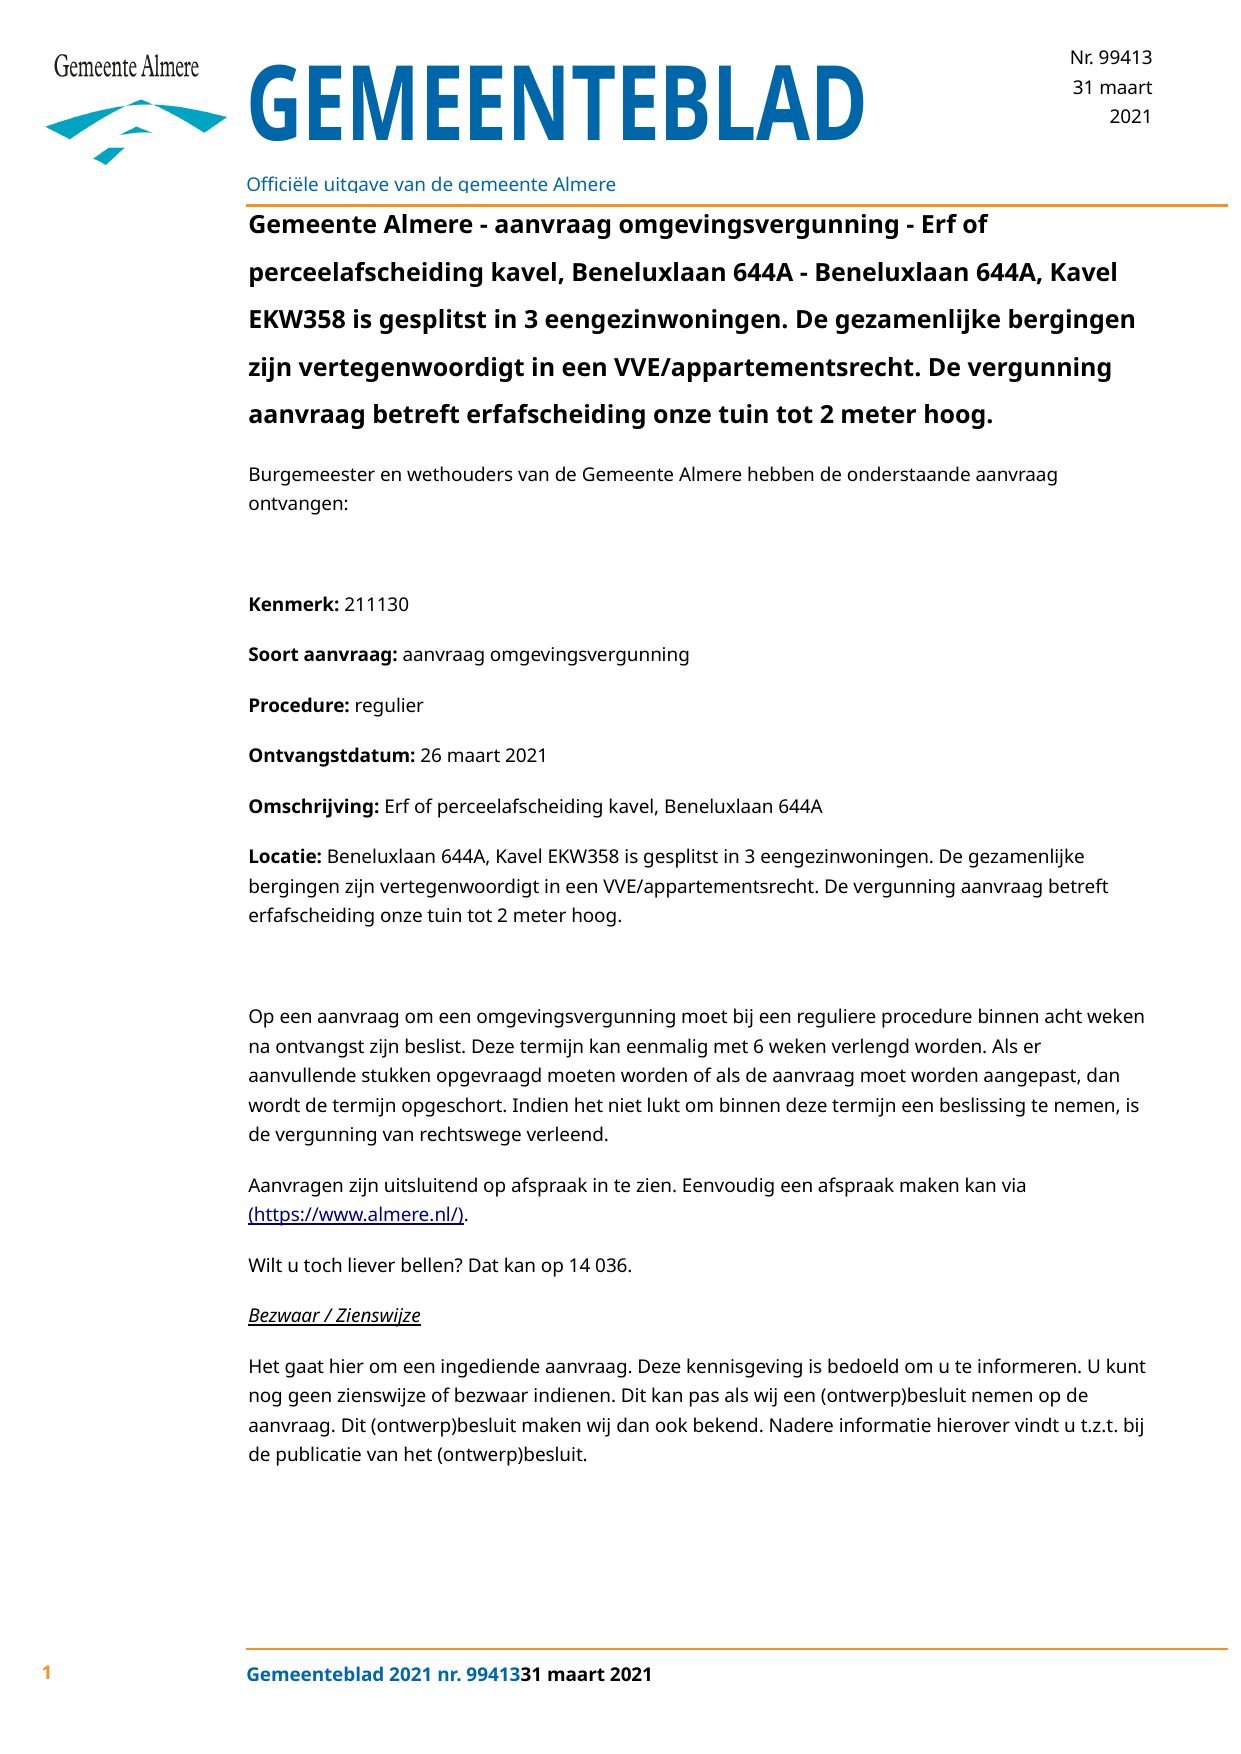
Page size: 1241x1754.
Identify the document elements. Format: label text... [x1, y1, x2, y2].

text Locatie: Beneluxlaan 644A, Kavel EKW358 is gesplitst in 3 eengezinwoningen. De gezamenlijke bergingen zijn vertegenwoordigt in een VVE/appartementsrecht. De vergunning aanvraag betreft erfafscheiding onze tuin tot 2 meter hoog. [248, 843, 1152, 928]
text Wilt u toch liever bellen? Dat kan op 14 036. [248, 1252, 1152, 1278]
text Bezwaar / Zienswijze [248, 1302, 1152, 1328]
text Procedure: regulier [248, 692, 1152, 718]
text Kenmerk: 211130 [248, 591, 1152, 617]
text Soort aanvraag: aanvraag omgevingsvergunning [248, 642, 1152, 667]
text Gemeente Almere - aanvraag omgevingsvergunning - Erf of perceelafscheiding kavel, Beneluxlaan 644A - Beneluxlaan 644A, Kavel EKW358 is gesplitst in 3 eengezinwoningen. De gezamenlijke bergingen zijn vertegenwoordigt in een VVE/appartementsrecht. De vergunning aanvraag betreft erfafscheiding onze tuin tot 2 meter hoog. [248, 207, 1152, 431]
text Burgemeester en wethouders van de Gemeente Almere hebben de onderstaande aanvraag ontvangen: [248, 461, 1152, 516]
picture [41, 47, 231, 172]
text Omschrijving: Erf of perceelafscheiding kavel, Beneluxlaan 644A [248, 793, 1152, 818]
text Op een aanvraag om een omgevingsvergunning moet bij een reguliere procedure binnen acht weken na ontvangst zijn beslist. Deze termijn kan eenmalig met 6 weken verlengd worden. Als er aanvullende stukken opgevraagd moeten worden of als de aanvraag moet worden aangepast, dan wordt de termijn opgeschort. Indien het niet lukt om binnen deze termijn een beslissing te nemen, is de vergunning van rechtswege verleend. [248, 1003, 1152, 1147]
text Aanvragen zijn uitsluitend op afspraak in te zien. Eenvoudig een afspraak maken kan via (https://www.almere.nl/). [248, 1172, 1152, 1227]
text Ontvangstdatum: 26 maart 2021 [248, 742, 1152, 768]
text Het gaat hier om een ingediende aanvraag. Deze kennisgeving is bedoeld om u te informeren. U kunt nog geen zienswijze of bezwaar indienen. Dit kan pas als wij een (ontwerp)besluit nemen op de aanvraag. Dit (ontwerp)besluit maken wij dan ook bekend. Nadere informatie hierover vindt u t.z.t. bij de publicatie van het (ontwerp)besluit. [248, 1353, 1152, 1467]
